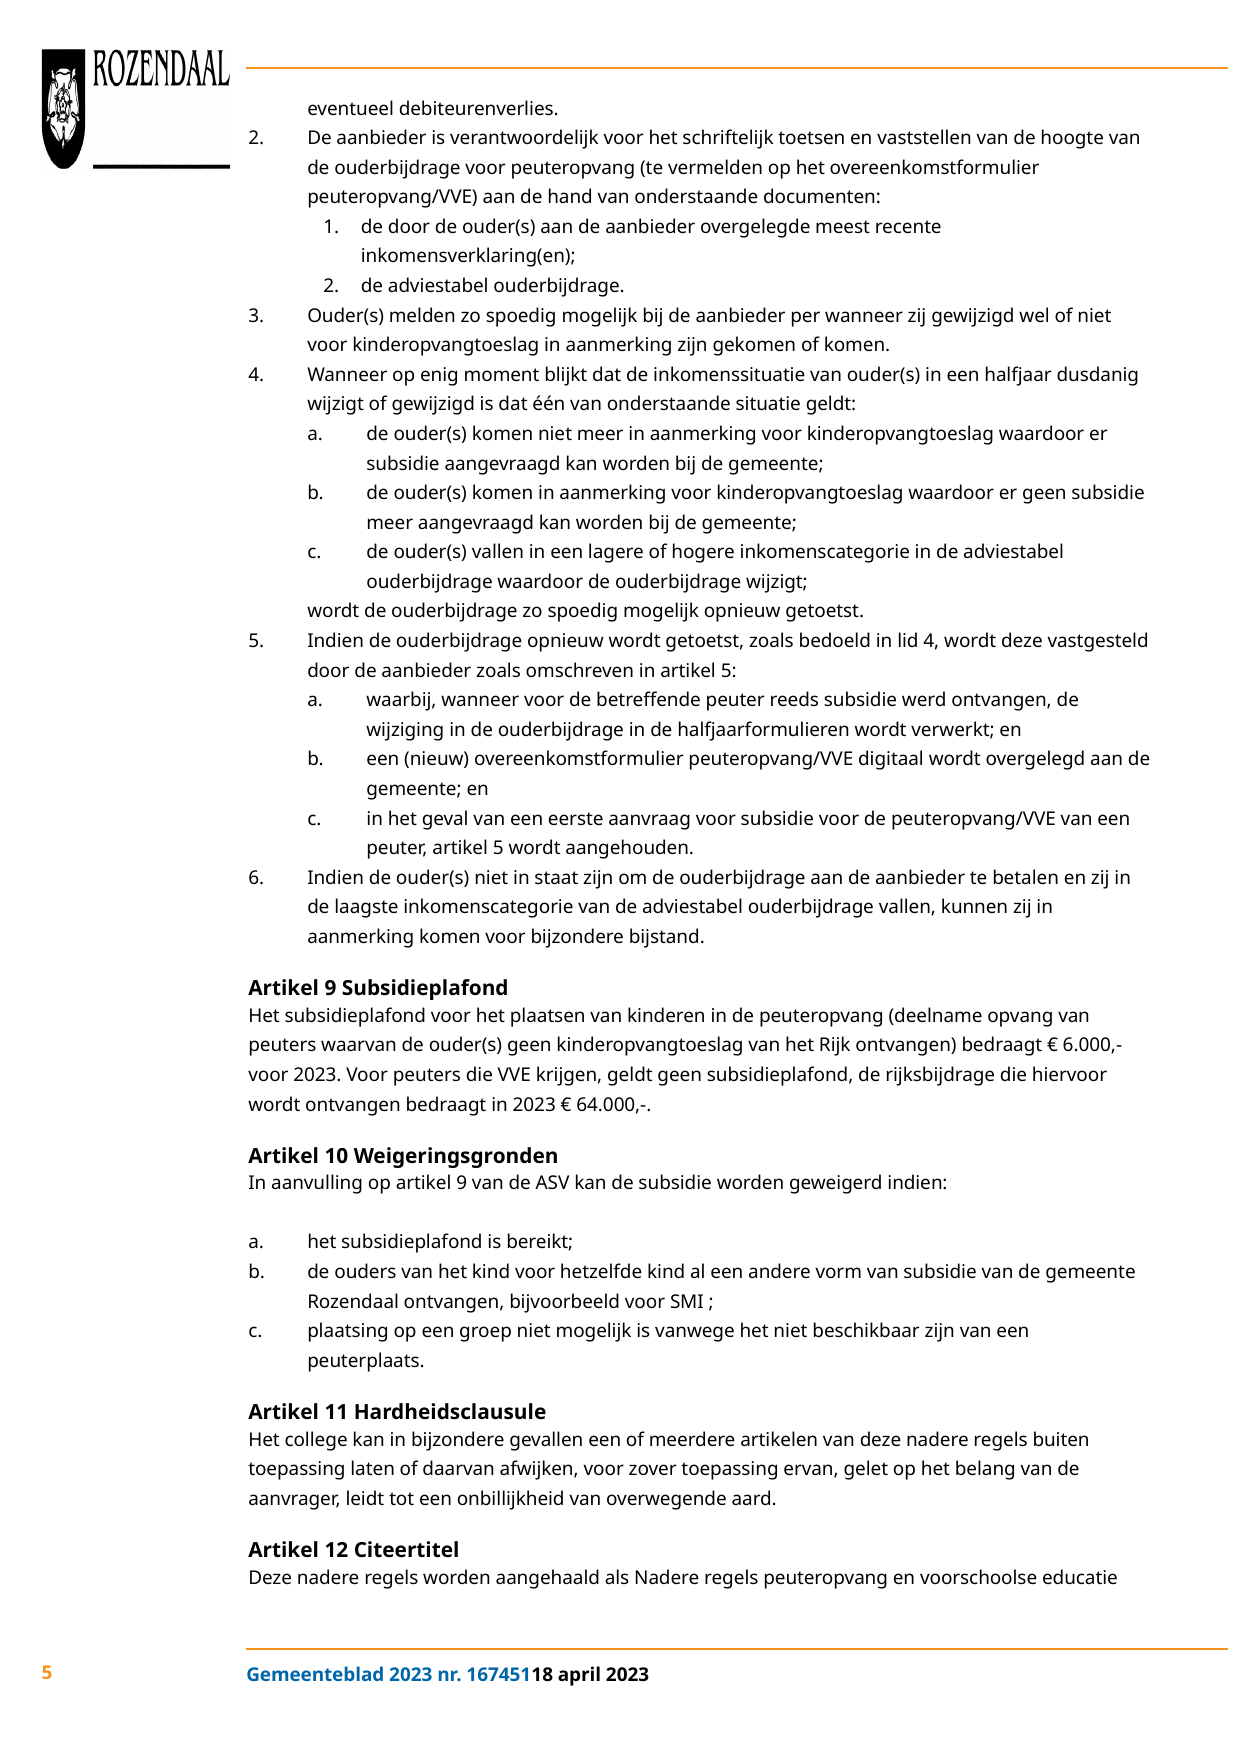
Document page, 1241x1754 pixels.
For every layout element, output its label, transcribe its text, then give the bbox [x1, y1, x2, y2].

list Indien de ouderbijdrage opnieuw wordt getoetst, zoals bedoeld in lid 4, wordt deze vastgesteld door de aanbieder zoals omschreven in artikel 5: [248, 627, 1152, 683]
list Wanneer op enig moment blijkt dat de inkomenssituatie van ouder(s) in een halfjaar dusdanig wijzigt of gewijzigd is dat één van onderstaande situatie geldt: [248, 361, 1152, 416]
list in het geval van een eerste aanvraag voor subsidie voor de peuteropvang/VVE van een peuter, artikel 5 wordt aangehouden. [307, 805, 1152, 860]
text Het college kan in bijzondere gevallen een of meerdere artikelen van deze nadere regels buiten toepassing laten of daarvan afwijken, voor zover toepassing ervan, gelet op het belang van de aanvrager, leidt tot een onbillijkheid van overwegende aard. [248, 1426, 1152, 1511]
list plaatsing op een groep niet mogelijk is vanwege het niet beschikbaar zijn van een peuterplaats. [248, 1317, 1152, 1373]
text Artikel 12 Citeertitel [248, 1536, 1152, 1564]
text Artikel 9 Subsidieplafond [248, 973, 1152, 1002]
list de door de ouder(s) aan de aanbieder overgelegde meest recente inkomensverklaring(en); [323, 213, 1152, 268]
text Het subsidieplafond voor het plaatsen van kinderen in de peuteropvang (deelname opvang van peuters waarvan de ouder(s) geen kinderopvangtoeslag van het Rijk ontvangen) bedraagt € 6.000,- voor 2023. Voor peuters die VVE krijgen, geldt geen subsidieplafond, de rijksbijdrage die hiervoor wordt ontvangen bedraagt in 2023 € 64.000,-. [248, 1002, 1152, 1116]
list waarbij, wanneer voor de betreffende peuter reeds subsidie werd ontvangen, de wijziging in de ouderbijdrage in de halfjaarformulieren wordt verwerkt; en [307, 686, 1152, 742]
text Artikel 11 Hardheidsclausule [248, 1397, 1152, 1426]
text Deze nadere regels worden aangehaald als Nadere regels peuteropvang en voorschoolse educatie [248, 1564, 1152, 1590]
list de ouder(s) komen in aanmerking voor kinderopvangtoeslag waardoor er geen subsidie meer aangevraagd kan worden bij de gemeente; [307, 479, 1152, 535]
list de adviestabel ouderbijdrage. [323, 272, 1152, 298]
list wordt de ouderbijdrage zo spoedig mogelijk opnieuw getoetst. [248, 598, 1152, 623]
list de ouder(s) komen niet meer in aanmerking voor kinderopvangtoeslag waardoor er subsidie aangevraagd kan worden bij de gemeente; [307, 420, 1152, 476]
list Indien de ouder(s) niet in staat zijn om de ouderbijdrage aan de aanbieder te betalen en zij in de laagste inkomenscategorie van de adviestabel ouderbijdrage vallen, kunnen zij in aanmerking komen voor bijzondere bijstand. [248, 864, 1152, 949]
text In aanvulling op artikel 9 van de ASV kan de subsidie worden geweigerd indien: [248, 1169, 1152, 1195]
list een (nieuw) overeenkomstformulier peuteropvang/VVE digitaal wordt overgelegd aan de gemeente; en [307, 746, 1152, 801]
picture [41, 47, 231, 172]
list De aanbieder is verantwoordelijk voor het schriftelijk toetsen en vaststellen van de hoogte van de ouderbijdrage voor peuteropvang (te vermelden op het overeenkomstformulier peuteropvang/VVE) aan de hand van onderstaande documenten: [248, 124, 1152, 209]
text Artikel 10 Weigeringsgronden [248, 1141, 1152, 1169]
list de ouder(s) vallen in een lagere of hogere inkomenscategorie in de adviestabel ouderbijdrage waardoor de ouderbijdrage wijzigt; [307, 538, 1152, 594]
list het subsidieplafond is bereikt; [248, 1229, 1152, 1254]
list eventueel debiteurenverlies. [248, 95, 1152, 121]
list de ouders van het kind voor hetzelfde kind al een andere vorm van subsidie van de gemeente Rozendaal ontvangen, bijvoorbeeld voor SMI ; [248, 1258, 1152, 1314]
list Ouder(s) melden zo spoedig mogelijk bij de aanbieder per wanneer zij gewijzigd wel of niet voor kinderopvangtoeslag in aanmerking zijn gekomen of komen. [248, 302, 1152, 357]
